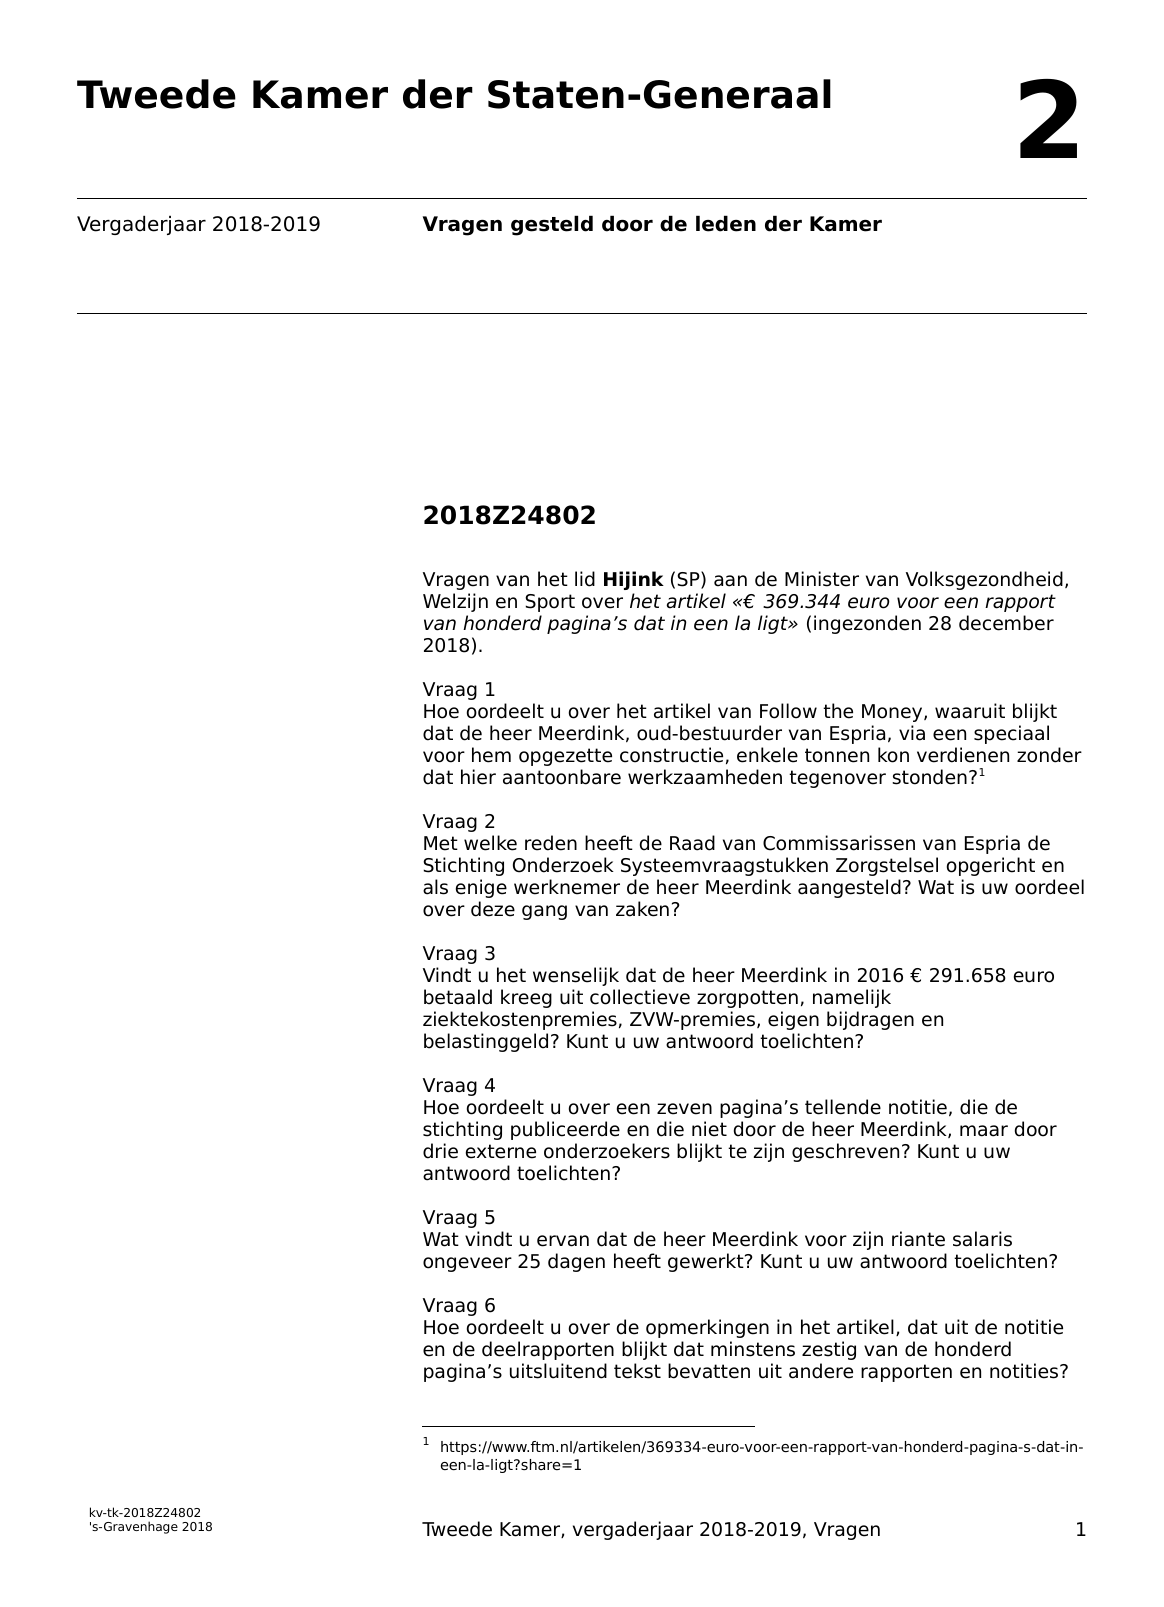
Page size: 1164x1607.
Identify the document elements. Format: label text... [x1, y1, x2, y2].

text 's-Gravenhage 2018 [88, 1520, 323, 1534]
text Vraag 1 [422, 679, 1087, 701]
text Vindt u het wenselijk dat de heer Meerdink in 2016 € 291.658 euro betaald kreeg uit collectieve zorgpotten, namelijk ziektekostenpremies, ZVW-premies, eigen bijdragen en belastinggeld? Kunt u uw antwoord toelichten? [422, 965, 1087, 1053]
text Hoe oordeelt u over een zeven pagina’s tellende notitie, die de stichting publiceerde en die niet door de heer Meerdink, maar door drie externe onderzoekers blijkt te zijn geschreven? Kunt u uw antwoord toelichten? [422, 1097, 1087, 1185]
text Vragen van het lid Hijink (SP) aan de Minister van Volksgezondheid, Welzijn en Sport over het artikel «€ 369.344 euro voor een rapport van honderd pagina’s dat in een la ligt» (ingezonden 28 december 2018). [422, 569, 1087, 657]
table_header Tweede Kamer der Staten-Generaal [77, 59, 886, 198]
text Vraag 5 [422, 1207, 1087, 1229]
table_cell Vergaderjaar 2018-2019 [77, 199, 422, 313]
text Hoe oordeelt u over de opmerkingen in het artikel, dat uit de notitie en de deelrapporten blijkt dat minstens zestig van de honderd pagina’s uitsluitend tekst bevatten uit andere rapporten en notities? [422, 1317, 1087, 1383]
text https://www.ftm.nl/artikelen/369334-euro-voor-een-rapport-van-honderd-pagina-s-dat-in-een-la-ligt?share=1 [422, 1435, 1087, 1474]
table_cell Vragen gesteld door de leden der Kamer [422, 199, 1087, 313]
text Vraag 4 [422, 1075, 1087, 1097]
text kv-tk-2018Z24802 [88, 1506, 323, 1520]
text Vraag 6 [422, 1295, 1087, 1317]
text Hoe oordeelt u over het artikel van Follow the Money, waaruit blijkt dat de heer Meerdink, oud-bestuurder van Espria, via een speciaal voor hem opgezette constructie, enkele tonnen kon verdienen zonder dat hier aantoonbare werkzaamheden tegenover stonden? [422, 701, 1087, 789]
table_header 2 [886, 59, 1087, 198]
text 2018Z24802 [422, 501, 1087, 531]
text Met welke reden heeft de Raad van Commissarissen van Espria de Stichting Onderzoek Systeemvraagstukken Zorgstelsel opgericht en als enige werknemer de heer Meerdink aangesteld? Wat is uw oordeel over deze gang van zaken? [422, 833, 1087, 921]
text Vraag 2 [422, 811, 1087, 833]
text Wat vindt u ervan dat de heer Meerdink voor zijn riante salaris ongeveer 25 dagen heeft gewerkt? Kunt u uw antwoord toelichten? [422, 1229, 1087, 1273]
text Vraag 3 [422, 943, 1087, 965]
